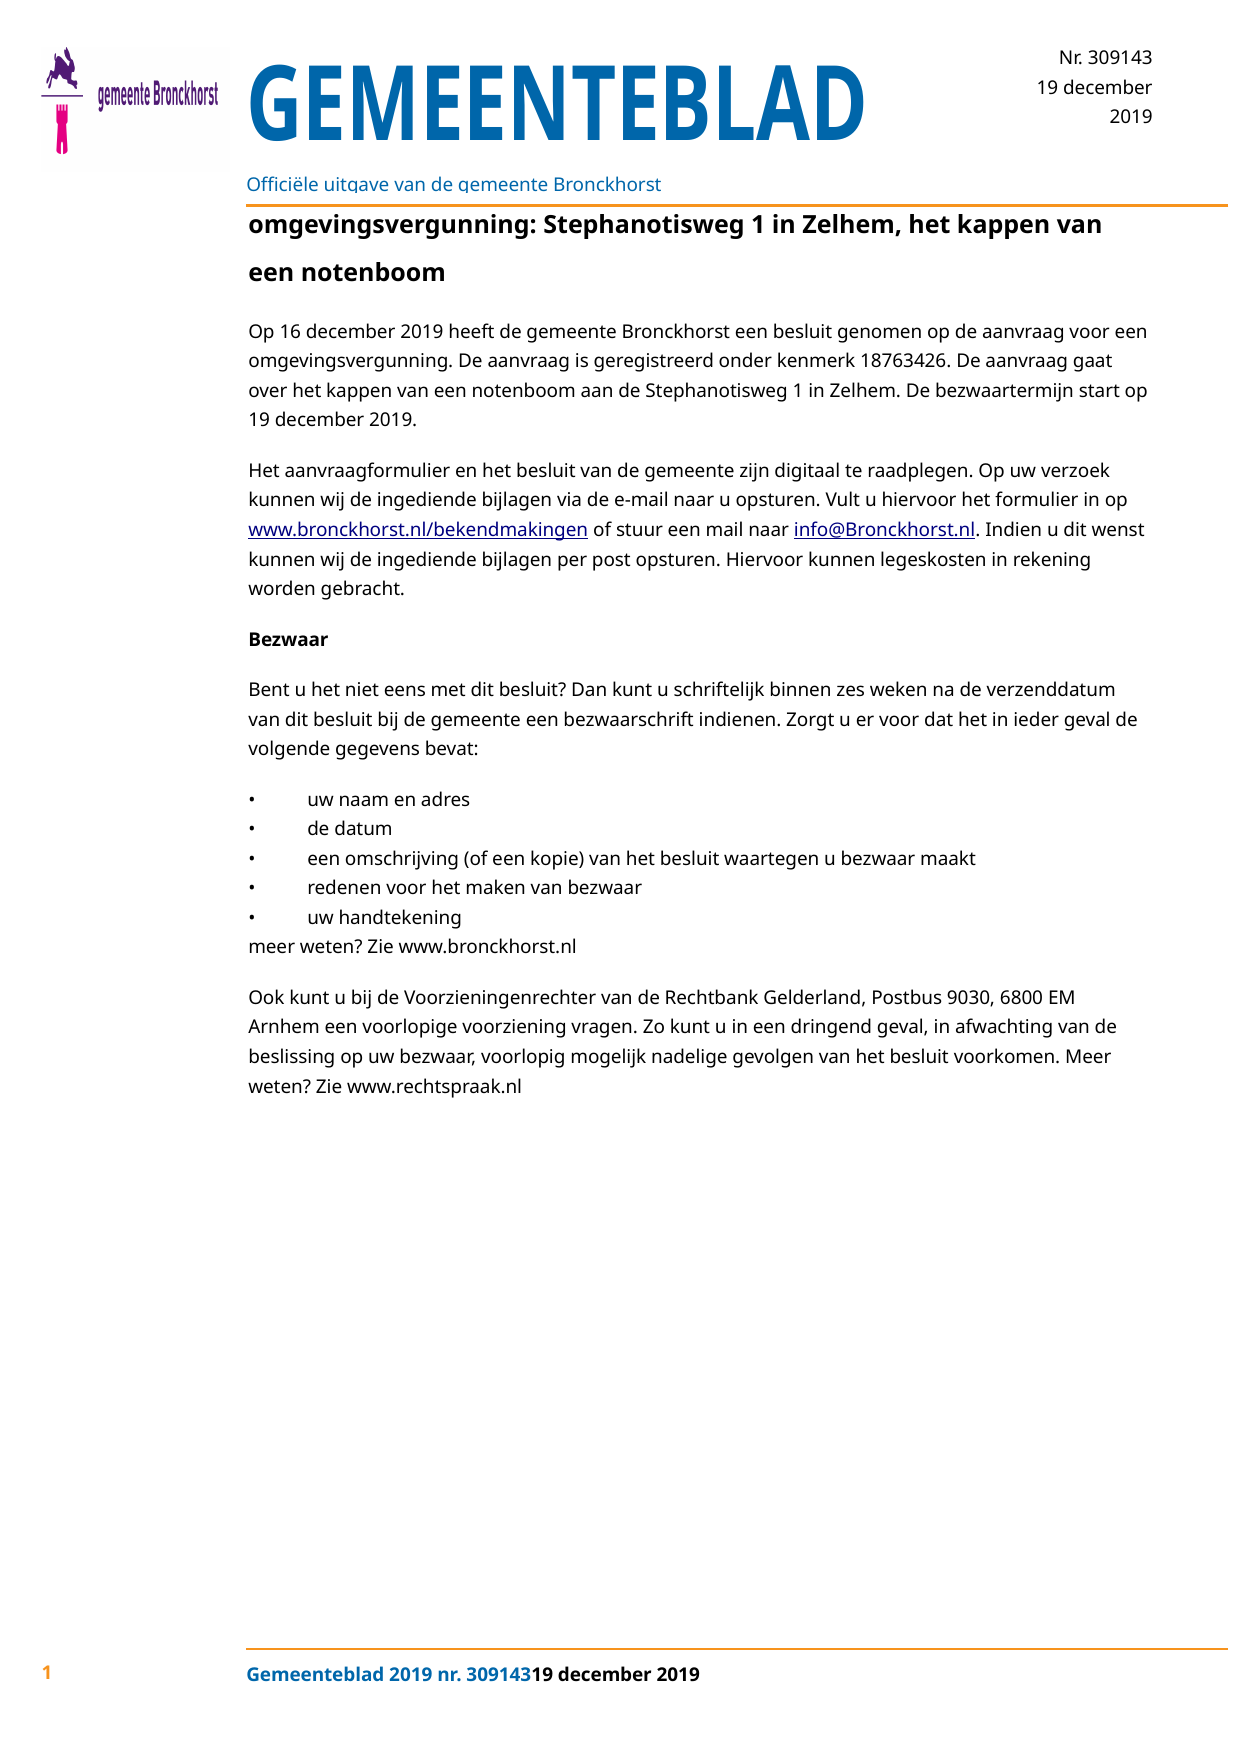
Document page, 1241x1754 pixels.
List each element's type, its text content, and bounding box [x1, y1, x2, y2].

text Op 16 december 2019 heeft de gemeente Bronckhorst een besluit genomen op de aanvraag voor een omgevingsvergunning. De aanvraag is geregistreerd onder kenmerk 18763426. De aanvraag gaat over het kappen van een notenboom aan de Stephanotisweg 1 in Zelhem. De bezwaartermijn start op 19 december 2019. [248, 318, 1152, 432]
list een omschrijving (of een kopie) van het besluit waartegen u bezwaar maakt [248, 845, 1152, 871]
text Het aanvraagformulier en het besluit van de gemeente zijn digitaal te raadplegen. Op uw verzoek kunnen wij de ingediende bijlagen via de e-mail naar u opsturen. Vult u hiervoor het formulier in op www.bronckhorst.nl/bekendmakingen of stuur een mail naar info@Bronckhorst.nl. Indien u dit wenst kunnen wij de ingediende bijlagen per post opsturen. Hiervoor kunnen legeskosten in rekening worden gebracht. [248, 457, 1152, 601]
text omgevingsvergunning: Stephanotisweg 1 in Zelhem, het kappen van een notenboom [248, 207, 1152, 288]
list de datum [248, 815, 1152, 841]
text Bezwaar [248, 626, 1152, 652]
text Ook kunt u bij de Voorzieningenrechter van de Rechtbank Gelderland, Postbus 9030, 6800 EM Arnhem een voorlopige voorziening vragen. Zo kunt u in een dringend geval, in afwachting van de beslissing op uw bezwaar, voorlopig mogelijk nadelige gevolgen van het besluit voorkomen. Meer weten? Zie www.rechtspraak.nl [248, 984, 1152, 1099]
text meer weten? Zie www.bronckhorst.nl [248, 934, 1152, 959]
picture [41, 47, 231, 172]
list uw naam en adres [248, 786, 1152, 812]
list uw handtekening [248, 904, 1152, 930]
text Bent u het niet eens met dit besluit? Dan kunt u schriftelijk binnen zes weken na de verzenddatum van dit besluit bij de gemeente een bezwaarschrift indienen. Zorgt u er voor dat het in ieder geval de volgende gegevens bevat: [248, 676, 1152, 761]
list redenen voor het maken van bezwaar [248, 874, 1152, 900]
